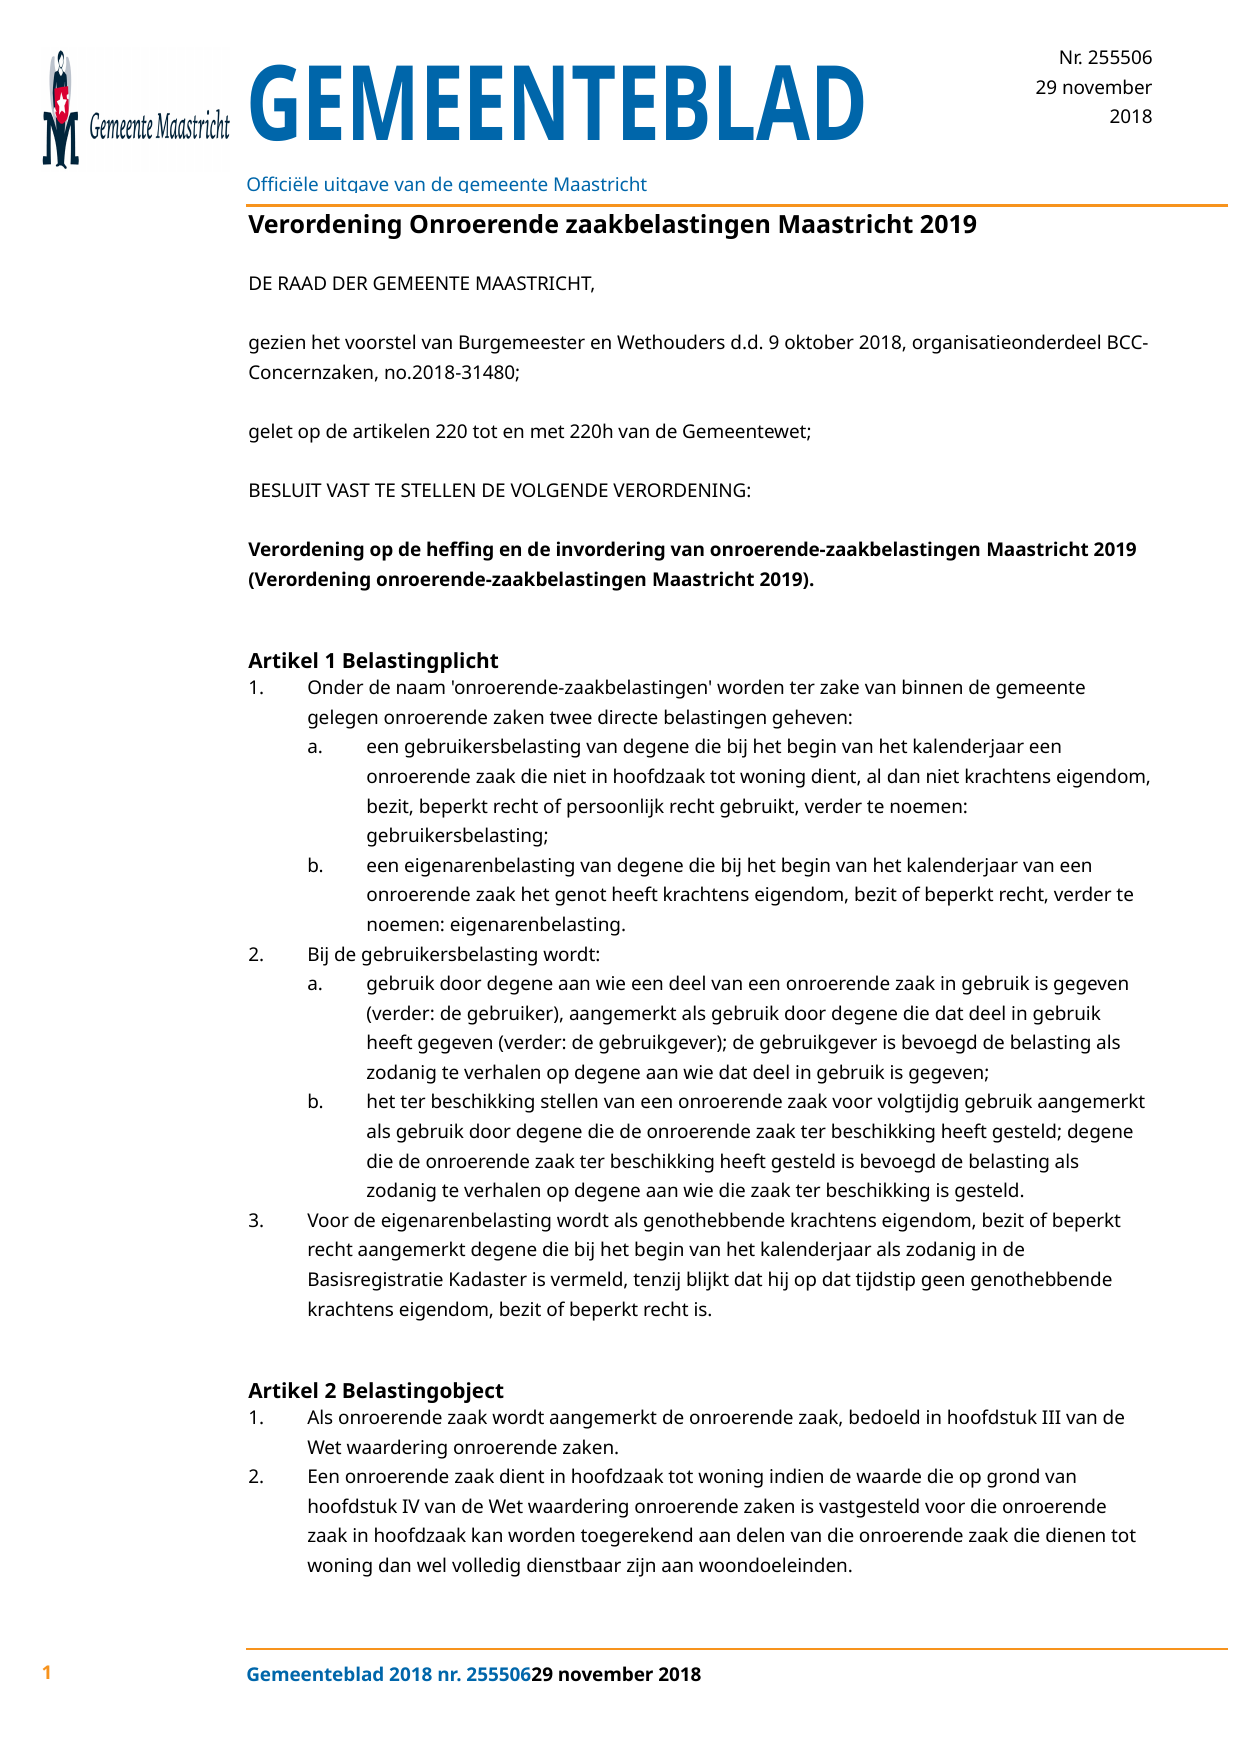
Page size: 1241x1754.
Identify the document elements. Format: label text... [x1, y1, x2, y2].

list een gebruikersbelasting van degene die bij het begin van het kalenderjaar een onroerende zaak die niet in hoofdzaak tot woning dient, al dan niet krachtens eigendom, bezit, beperkt recht of persoonlijk recht gebruikt, verder te noemen: gebruikersbelasting; [307, 734, 1152, 848]
text DE RAAD DER GEMEENTE MAASTRICHT, [248, 270, 1152, 296]
text Artikel 2 Belastingobject [248, 1376, 1152, 1404]
text gelet op de artikelen 220 tot en met 220h van de Gemeentewet; [248, 418, 1152, 444]
list Bij de gebruikersbelasting wordt: [248, 941, 1152, 967]
picture [41, 47, 231, 172]
list een eigenarenbelasting van degene die bij het begin van het kalenderjaar van een onroerende zaak het genot heeft krachtens eigendom, bezit of beperkt recht, verder te noemen: eigenarenbelasting. [307, 852, 1152, 937]
list Onder de naam 'onroerende-zaakbelastingen' worden ter zake van binnen de gemeente gelegen onroerende zaken twee directe belastingen geheven: [248, 674, 1152, 730]
text gezien het voorstel van Burgemeester en Wethouders d.d. 9 oktober 2018, organisatieonderdeel BCC-Concernzaken, no.2018-31480; [248, 329, 1152, 385]
text BESLUIT VAST TE STELLEN DE VOLGENDE VERORDENING: [248, 477, 1152, 503]
list gebruik door degene aan wie een deel van een onroerende zaak in gebruik is gegeven (verder: de gebruiker), aangemerkt als gebruik door degene die dat deel in gebruik heeft gegeven (verder: de gebruikgever); de gebruikgever is bevoegd de belasting als zodanig te verhalen op degene aan wie dat deel in gebruik is gegeven; [307, 970, 1152, 1085]
list Voor de eigenarenbelasting wordt als genothebbende krachtens eigendom, bezit of beperkt recht aangemerkt degene die bij het begin van het kalenderjaar als zodanig in de Basisregistratie Kadaster is vermeld, tenzij blijkt dat hij op dat tijdstip geen genothebbende krachtens eigendom, bezit of beperkt recht is. [248, 1207, 1152, 1322]
list het ter beschikking stellen van een onroerende zaak voor volgtijdig gebruik aangemerkt als gebruik door degene die de onroerende zaak ter beschikking heeft gesteld; degene die de onroerende zaak ter beschikking heeft gesteld is bevoegd de belasting als zodanig te verhalen op degene aan wie die zaak ter beschikking is gesteld. [307, 1089, 1152, 1203]
list Als onroerende zaak wordt aangemerkt de onroerende zaak, bedoeld in hoofdstuk III van de Wet waardering onroerende zaken. [248, 1404, 1152, 1459]
text Verordening Onroerende zaakbelastingen Maastricht 2019 [248, 207, 1152, 241]
text Artikel 1 Belastingplicht [248, 646, 1152, 674]
text Verordening op de heffing en de invordering van onroerende-zaakbelastingen Maastricht 2019 [248, 537, 1152, 562]
list Een onroerende zaak dient in hoofdzaak tot woning indien de waarde die op grond van hoofdstuk IV van de Wet waardering onroerende zaken is vastgesteld voor die onroerende zaak in hoofdzaak kan worden toegerekend aan delen van die onroerende zaak die dienen tot woning dan wel volledig dienstbaar zijn aan woondoeleinden. [248, 1463, 1152, 1578]
text (Verordening onroerende-zaakbelastingen Maastricht 2019). [248, 566, 1152, 592]
